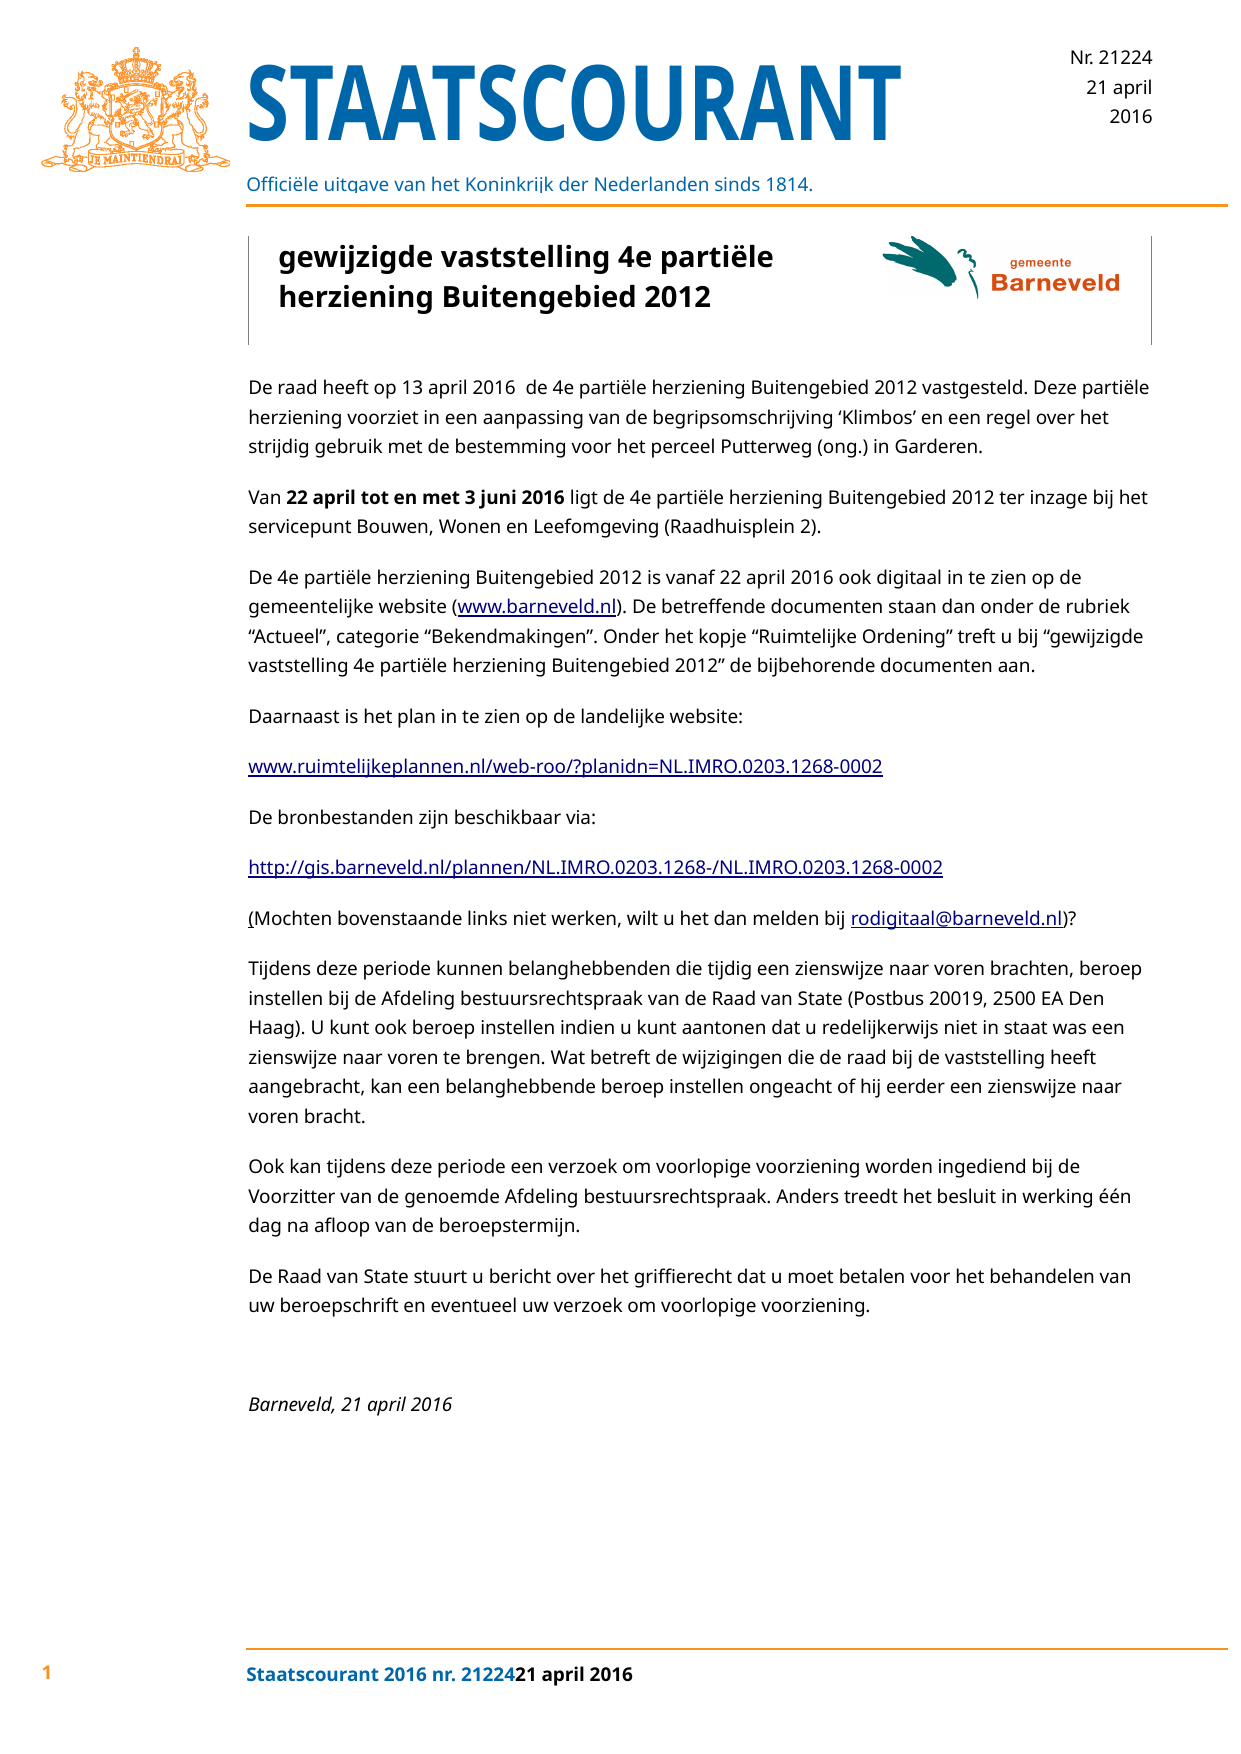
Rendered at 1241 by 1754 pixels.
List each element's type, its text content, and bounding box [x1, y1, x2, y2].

text http://gis.barneveld.nl/plannen/NL.IMRO.0203.1268-/NL.IMRO.0203.1268-0002 [248, 854, 1152, 880]
table_header gewijzigde vaststelling 4e partiële herziening Buitengebied 2012 [249, 236, 850, 345]
table_header [850, 236, 1151, 345]
text De Raad van State stuurt u bericht over het griffierecht dat u moet betalen voor het behandelen van uw beroepschrift en eventueel uw verzoek om voorlopige voorziening. [248, 1263, 1152, 1318]
text Barneveld, 21 april 2016 [248, 1391, 1152, 1417]
text De raad heeft op 13 april 2016 de 4e partiële herziening Buitengebied 2012 vastgesteld. Deze partiële herziening voorziet in een aanpassing van de begripsomschrijving ‘Klimbos’ en een regel over het strijdig gebruik met de bestemming voor het perceel Putterweg (ong.) in Garderen. [248, 374, 1152, 459]
text Tijdens deze periode kunnen belanghebbenden die tijdig een zienswijze naar voren brachten, beroep instellen bij de Afdeling bestuursrechtspraak van de Raad van State (Postbus 20019, 2500 EA Den Haag). U kunt ook beroep instellen indien u kunt aantonen dat u redelijkerwijs niet in staat was een zienswijze naar voren te brengen. Wat betreft de wijzigingen die de raad bij de vaststelling heeft aangebracht, kan een belanghebbende beroep instellen ongeacht of hij eerder een zienswijze naar voren bracht. [248, 955, 1152, 1129]
text Van 22 april tot en met 3 juni 2016 ligt de 4e partiële herziening Buitengebied 2012 ter inzage bij het servicepunt Bouwen, Wonen en Leefomgeving (Raadhuisplein 2). [248, 484, 1152, 539]
text De 4e partiële herziening Buitengebied 2012 is vanaf 22 april 2016 ook digitaal in te zien op de gemeentelijke website (www.barneveld.nl). De betreffende documenten staan dan onder de rubriek “Actueel”, categorie “Bekendmakingen”. Onder het kopje “Ruimtelijke Ordening” treft u bij “gewijzigde vaststelling 4e partiële herziening Buitengebied 2012” de bijbehorende documenten aan. [248, 564, 1152, 678]
text (Mochten bovenstaande links niet werken, wilt u het dan melden bij rodigitaal@barneveld.nl)? [248, 905, 1152, 930]
picture [41, 47, 231, 172]
text www.ruimtelijkeplannen.nl/web-roo/?planidn=NL.IMRO.0203.1268-0002 [248, 753, 1152, 779]
text Daarnaast is het plan in te zien op de landelijke website: [248, 703, 1152, 729]
picture [882, 236, 1119, 299]
text De bronbestanden zijn beschikbaar via: [248, 804, 1152, 829]
text Ook kan tijdens deze periode een verzoek om voorlopige voorziening worden ingediend bij de Voorzitter van de genoemde Afdeling bestuursrechtspraak. Anders treedt het besluit in werking één dag na afloop van de beroepstermijn. [248, 1153, 1152, 1238]
